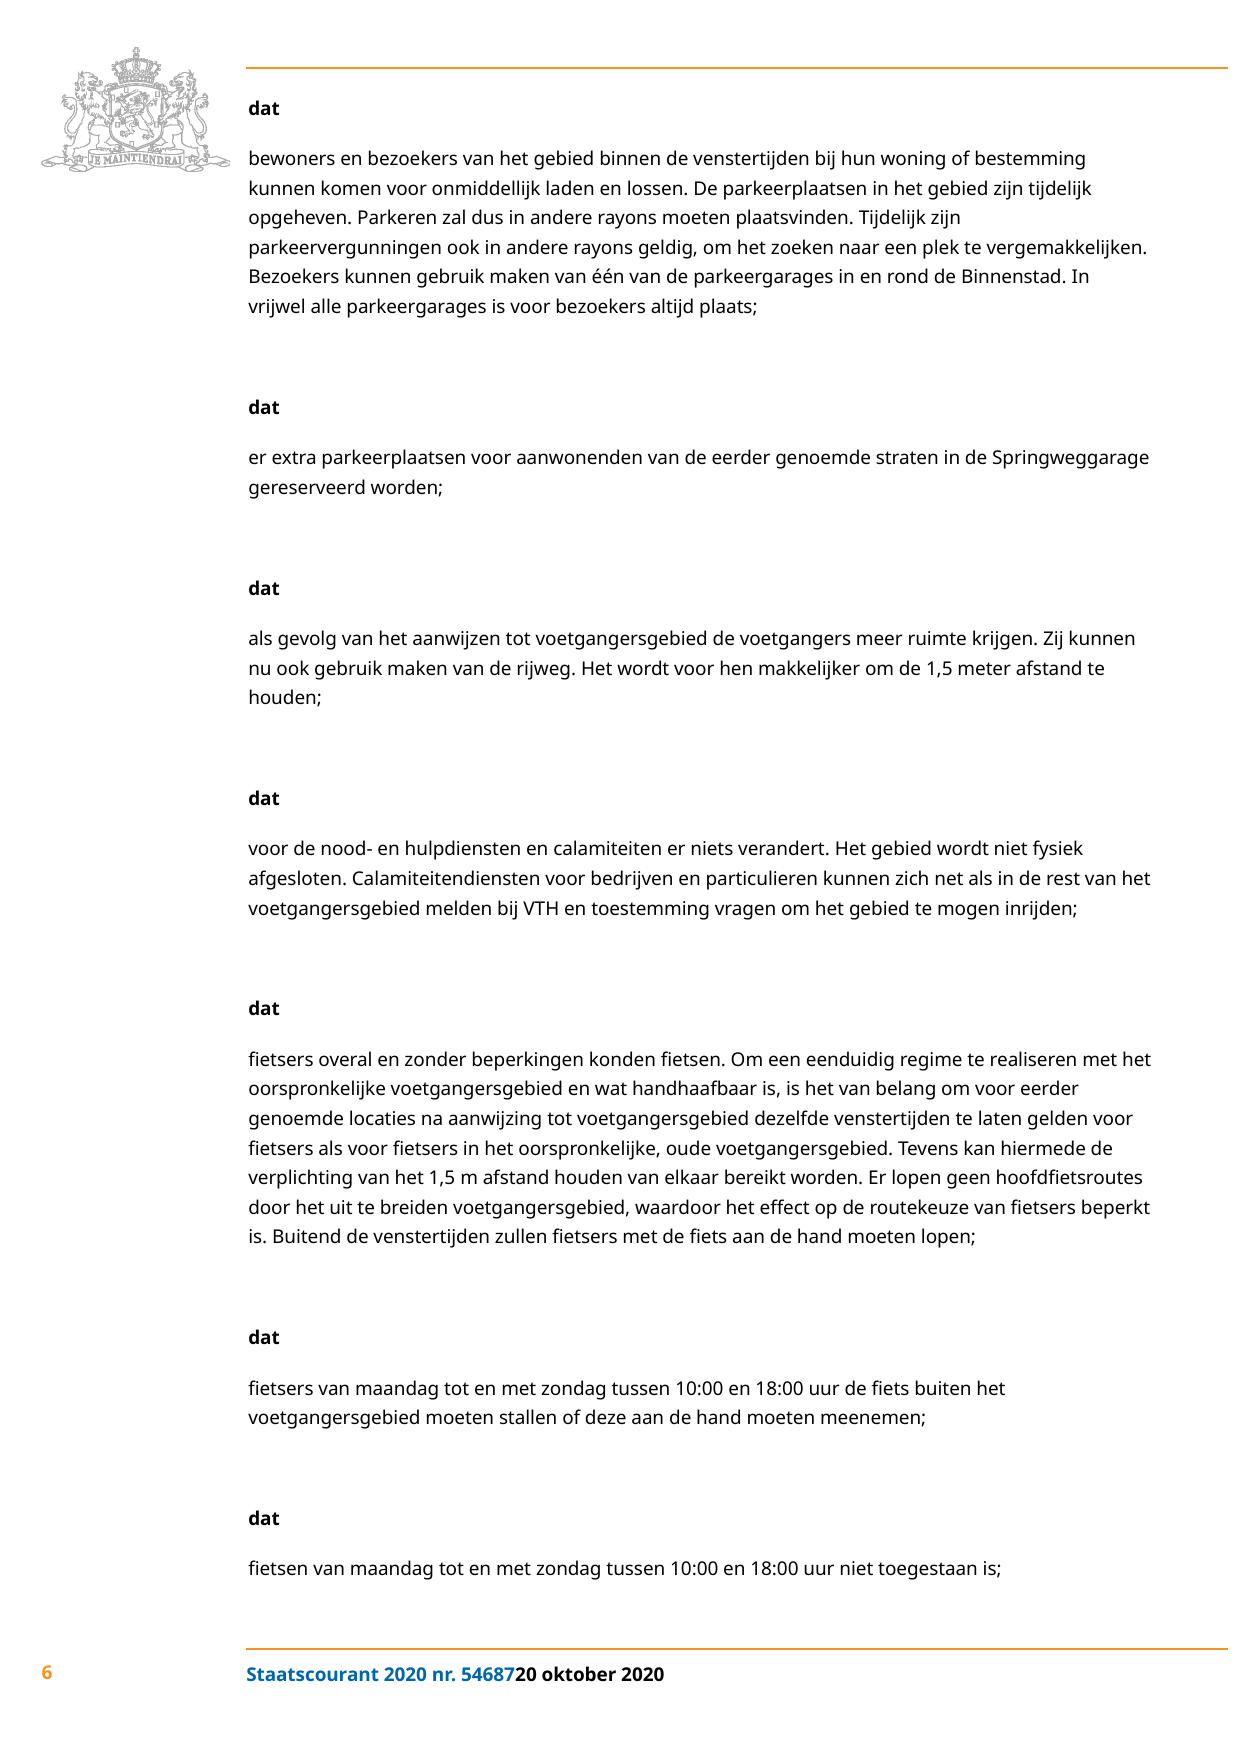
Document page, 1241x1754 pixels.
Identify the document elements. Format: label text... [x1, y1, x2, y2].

text voor de nood- en hulpdiensten en calamiteiten er niets verandert. Het gebied wordt niet fysiek afgesloten. Calamiteitendiensten voor bedrijven en particulieren kunnen zich net als in de rest van het voetgangersgebied melden bij VTH en toestemming vragen om het gebied te mogen inrijden; [248, 836, 1152, 921]
text dat [248, 1505, 1152, 1531]
text dat [248, 95, 1152, 121]
text fietsen van maandag tot en met zondag tussen 10:00 en 18:00 uur niet toegestaan is; [248, 1556, 1152, 1581]
text fietsers van maandag tot en met zondag tussen 10:00 en 18:00 uur de fiets buiten het voetgangersgebied moeten stallen of deze aan de hand moeten meenemen; [248, 1375, 1152, 1430]
text als gevolg van het aanwijzen tot voetgangersgebied de voetgangers meer ruimte krijgen. Zij kunnen nu ook gebruik maken van de rijweg. Het wordt voor hen makkelijker om de 1,5 meter afstand te houden; [248, 625, 1152, 710]
picture [41, 47, 231, 172]
text dat [248, 1324, 1152, 1350]
text dat [248, 575, 1152, 601]
text dat [248, 996, 1152, 1021]
text fietsers overal en zonder beperkingen konden fietsen. Om een eenduidig regime te realiseren met het oorspronkelijke voetgangersgebied en wat handhaafbaar is, is het van belang om voor eerder genoemde locaties na aanwijzing tot voetgangersgebied dezelfde venstertijden te laten gelden voor fietsers als voor fietsers in het oorspronkelijke, oude voetgangersgebied. Tevens kan hiermede de verplichting van het 1,5 m afstand houden van elkaar bereikt worden. Er lopen geen hoofdfietsroutes door het uit te breiden voetgangersgebied, waardoor het effect op de routekeuze van fietsers beperkt is. Buitend de venstertijden zullen fietsers met de fiets aan de hand moeten lopen; [248, 1046, 1152, 1249]
text er extra parkeerplaatsen voor aanwonenden van de eerder genoemde straten in de Springweggarage gereserveerd worden; [248, 444, 1152, 500]
text bewoners en bezoekers van het gebied binnen de venstertijden bij hun woning of bestemming kunnen komen voor onmiddellijk laden en lossen. De parkeerplaatsen in het gebied zijn tijdelijk opgeheven. Parkeren zal dus in andere rayons moeten plaatsvinden. Tijdelijk zijn parkeervergunningen ook in andere rayons geldig, om het zoeken naar een plek te vergemakkelijken. Bezoekers kunnen gebruik maken van één van de parkeergarages in en rond de Binnenstad. In vrijwel alle parkeergarages is voor bezoekers altijd plaats; [248, 145, 1152, 319]
text dat [248, 394, 1152, 420]
text dat [248, 785, 1152, 811]
